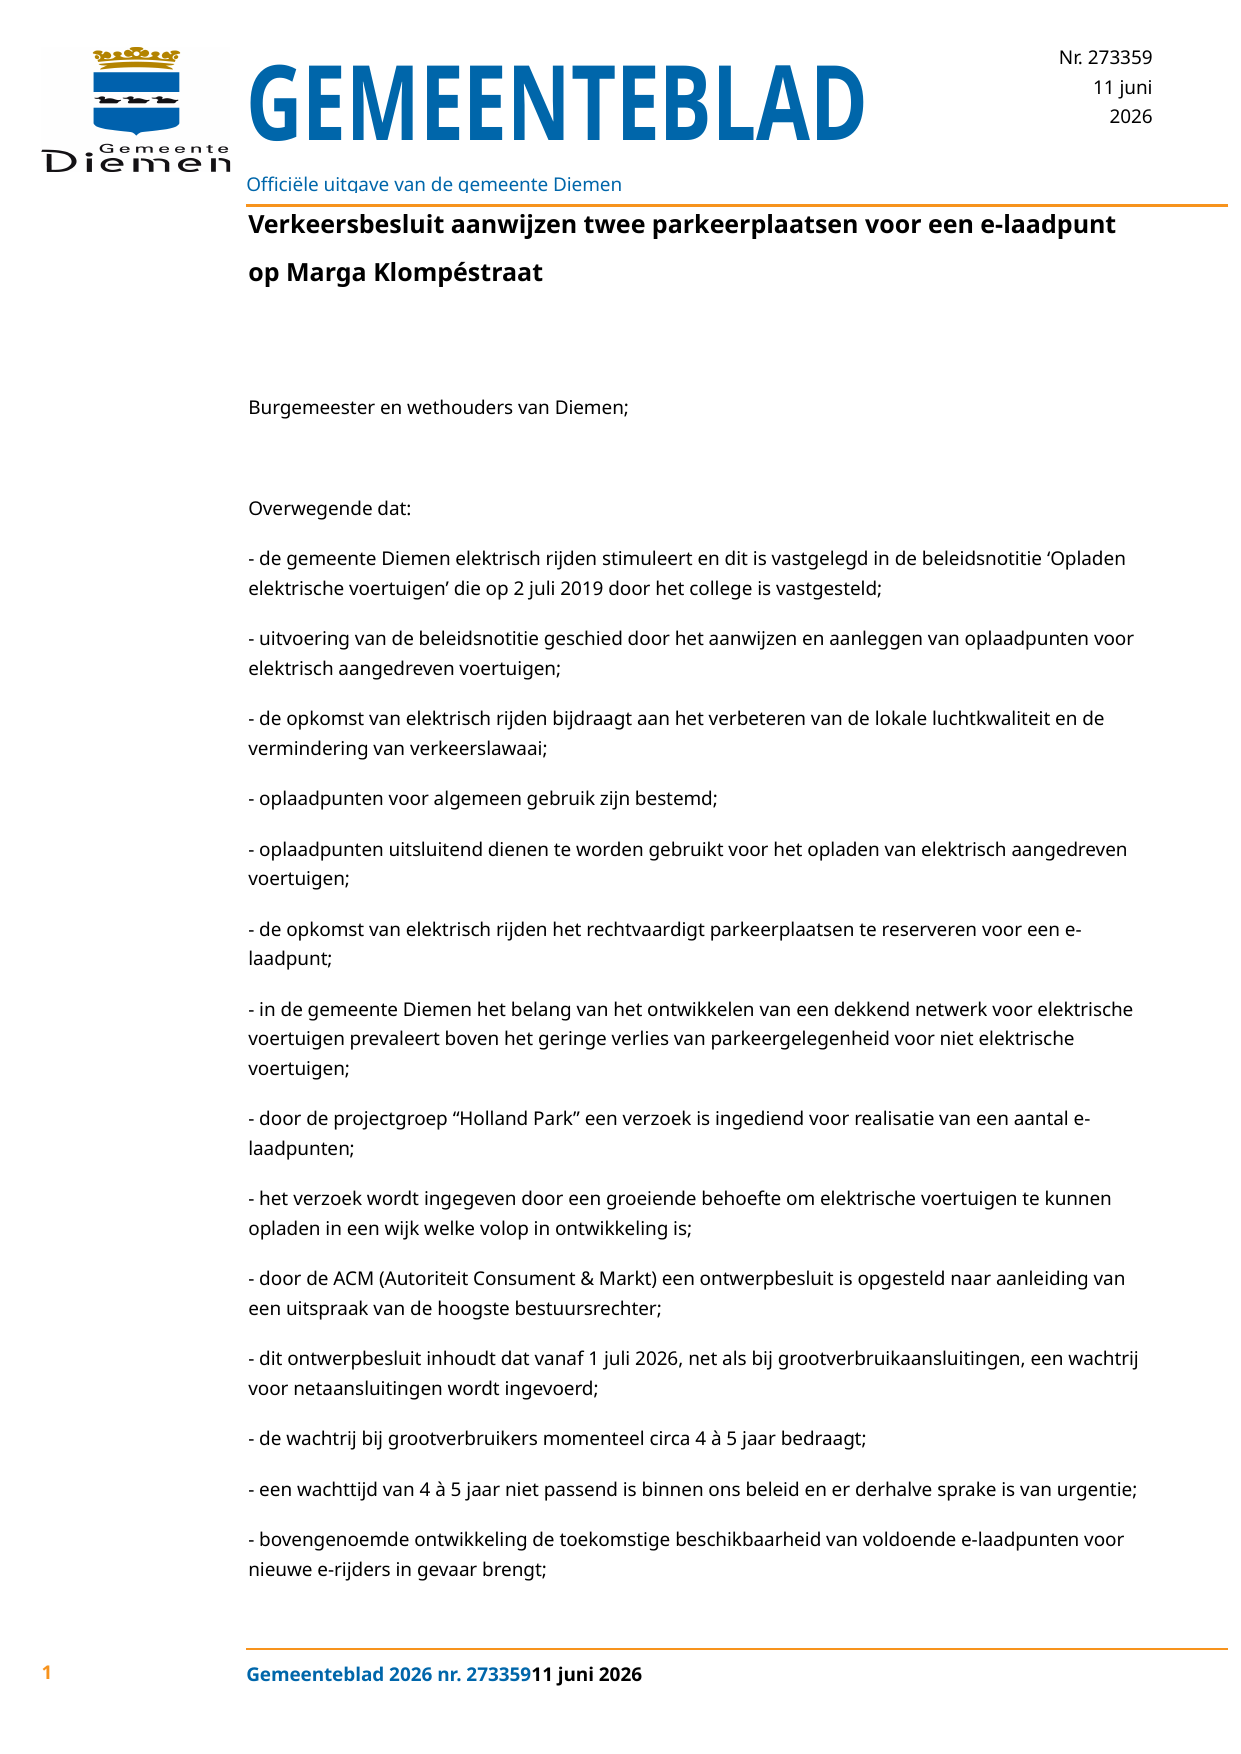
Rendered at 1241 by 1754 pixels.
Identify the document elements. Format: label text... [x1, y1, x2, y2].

text - uitvoering van de beleidsnotitie geschied door het aanwijzen en aanleggen van oplaadpunten voor elektrisch aangedreven voertuigen; [248, 625, 1152, 681]
text - oplaadpunten voor algemeen gebruik zijn bestemd; [248, 785, 1152, 811]
text - de opkomst van elektrisch rijden het rechtvaardigt parkeerplaatsen te reserveren voor een e-laadpunt; [248, 916, 1152, 971]
text - de wachtrij bij grootverbruikers momenteel circa 4 à 5 jaar bedraagt; [248, 1425, 1152, 1451]
text - in de gemeente Diemen het belang van het ontwikkelen van een dekkend netwerk voor elektrische voertuigen prevaleert boven het geringe verlies van parkeergelegenheid voor niet elektrische voertuigen; [248, 996, 1152, 1081]
text Burgemeester en wethouders van Diemen; [248, 394, 1152, 420]
text - een wachttijd van 4 à 5 jaar niet passend is binnen ons beleid en er derhalve sprake is van urgentie; [248, 1476, 1152, 1501]
text - het verzoek wordt ingegeven door een groeiende behoefte om elektrische voertuigen te kunnen opladen in een wijk welke volop in ontwikkeling is; [248, 1185, 1152, 1241]
text - dit ontwerpbesluit inhoudt dat vanaf 1 juli 2026, net als bij grootverbruikaansluitingen, een wachtrij voor netaansluitingen wordt ingevoerd; [248, 1345, 1152, 1401]
text Verkeersbesluit aanwijzen twee parkeerplaatsen voor een e-laadpunt op Marga Klompéstraat [248, 207, 1152, 288]
text - de gemeente Diemen elektrisch rijden stimuleert en dit is vastgelegd in de beleidsnotitie ‘Opladen elektrische voertuigen’ die op 2 juli 2019 door het college is vastgesteld; [248, 545, 1152, 601]
text Overwegende dat: [248, 495, 1152, 521]
text - door de projectgroep “Holland Park” een verzoek is ingediend voor realisatie van een aantal e-laadpunten; [248, 1105, 1152, 1161]
text - door de ACM (Autoriteit Consument & Markt) een ontwerpbesluit is opgesteld naar aanleiding van een uitspraak van de hoogste bestuursrechter; [248, 1265, 1152, 1321]
text - oplaadpunten uitsluitend dienen te worden gebruikt voor het opladen van elektrisch aangedreven voertuigen; [248, 836, 1152, 891]
picture [41, 47, 231, 172]
text - de opkomst van elektrisch rijden bijdraagt aan het verbeteren van de lokale luchtkwaliteit en de vermindering van verkeerslawaai; [248, 705, 1152, 761]
text - bovengenoemde ontwikkeling de toekomstige beschikbaarheid van voldoende e-laadpunten voor nieuwe e-rijders in gevaar brengt; [248, 1526, 1152, 1581]
